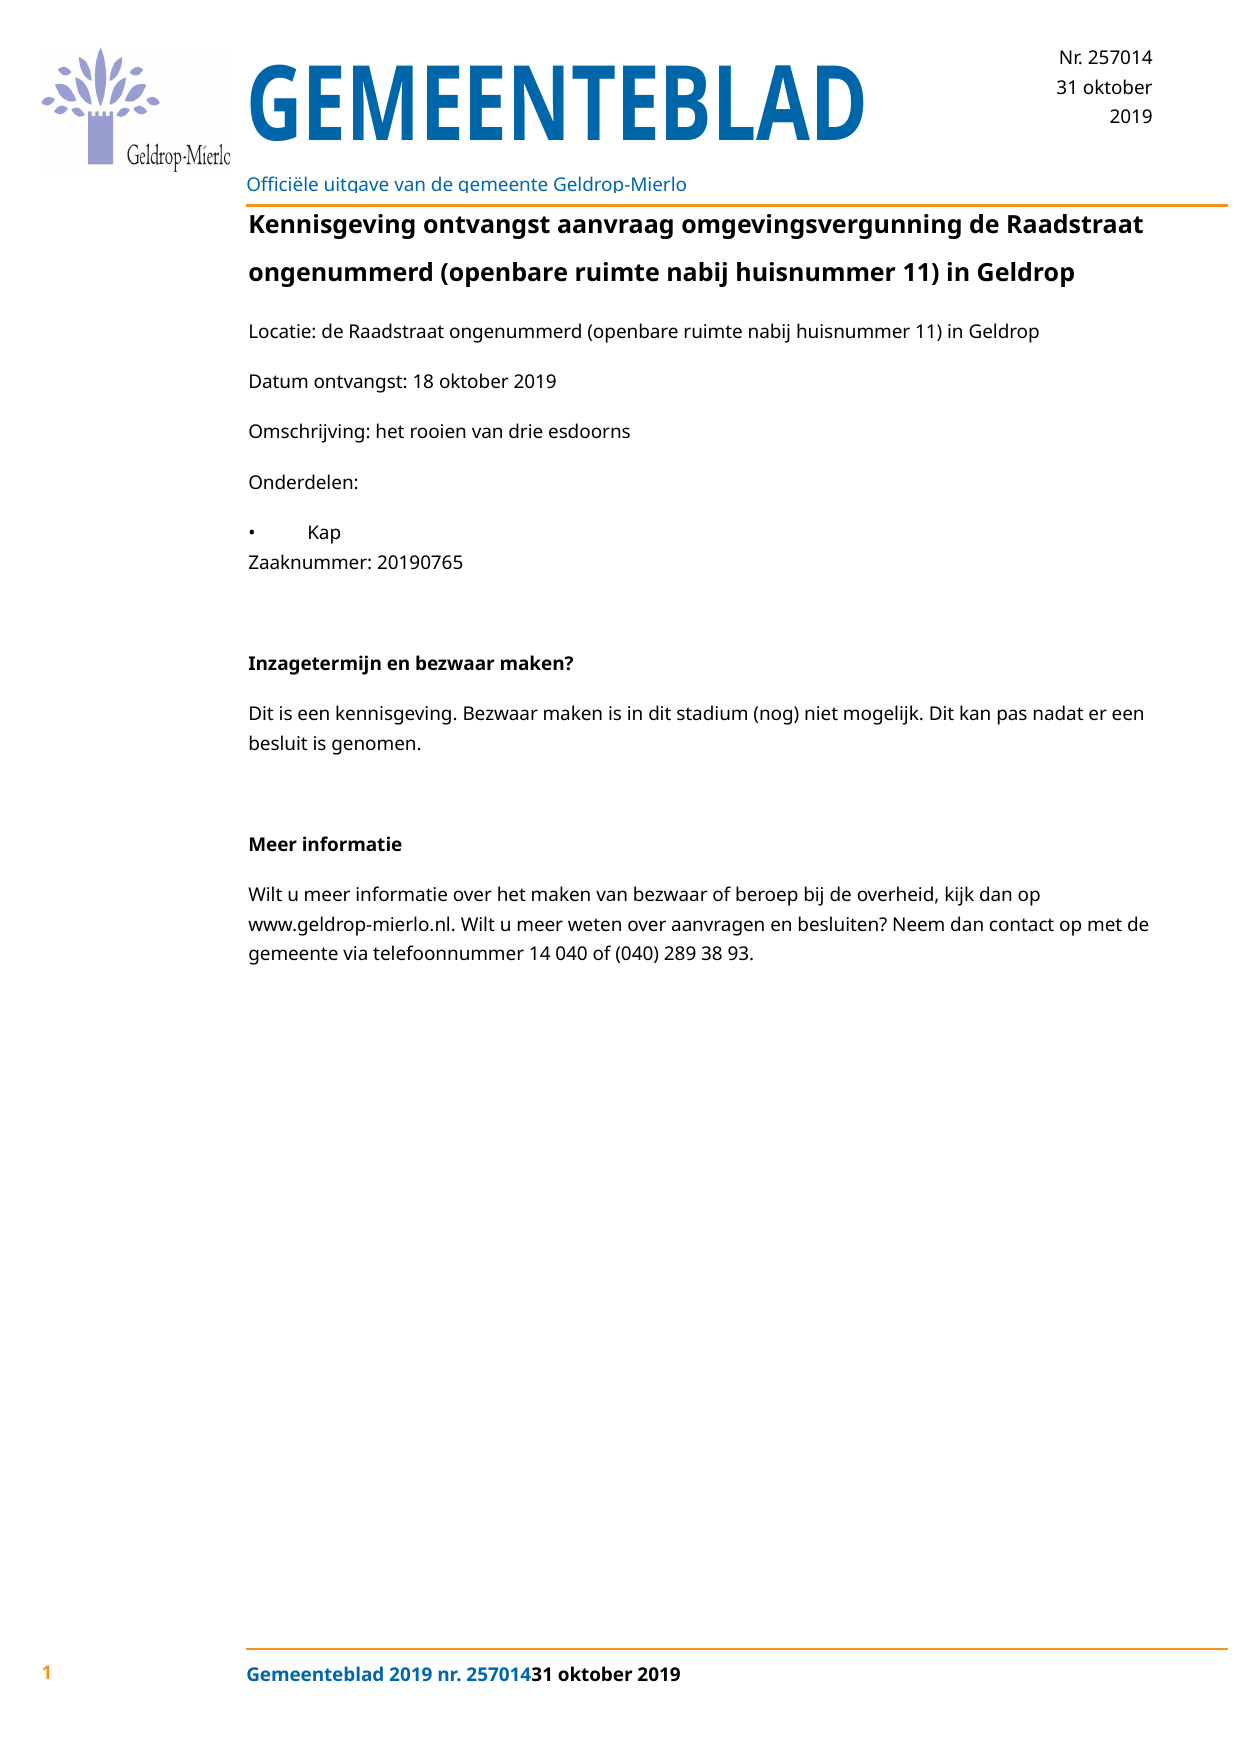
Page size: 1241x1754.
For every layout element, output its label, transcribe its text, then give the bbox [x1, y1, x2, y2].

text Locatie: de Raadstraat ongenummerd (openbare ruimte nabij huisnummer 11) in Geldrop [248, 318, 1152, 344]
text Omschrijving: het rooien van drie esdoorns [248, 419, 1152, 444]
text Datum ontvangst: 18 oktober 2019 [248, 368, 1152, 394]
text Dit is een kennisgeving. Bezwaar maken is in dit stadium (nog) niet mogelijk. Dit kan pas nadat er een besluit is genomen. [248, 700, 1152, 756]
text Zaaknummer: 20190765 [248, 549, 1152, 575]
text Kennisgeving ontvangst aanvraag omgevingsvergunning de Raadstraat ongenummerd (openbare ruimte nabij huisnummer 11) in Geldrop [248, 207, 1152, 288]
text Wilt u meer informatie over het maken van bezwaar of beroep bij de overheid, kijk dan op www.geldrop-mierlo.nl. Wilt u meer weten over aanvragen en besluiten? Neem dan contact op met de gemeente via telefoonnummer 14 040 of (040) 289 38 93. [248, 881, 1152, 966]
text Meer informatie [248, 831, 1152, 857]
picture [41, 47, 231, 172]
list Kap [248, 519, 1152, 545]
text Inzagetermijn en bezwaar maken? [248, 650, 1152, 676]
text Onderdelen: [248, 469, 1152, 495]
